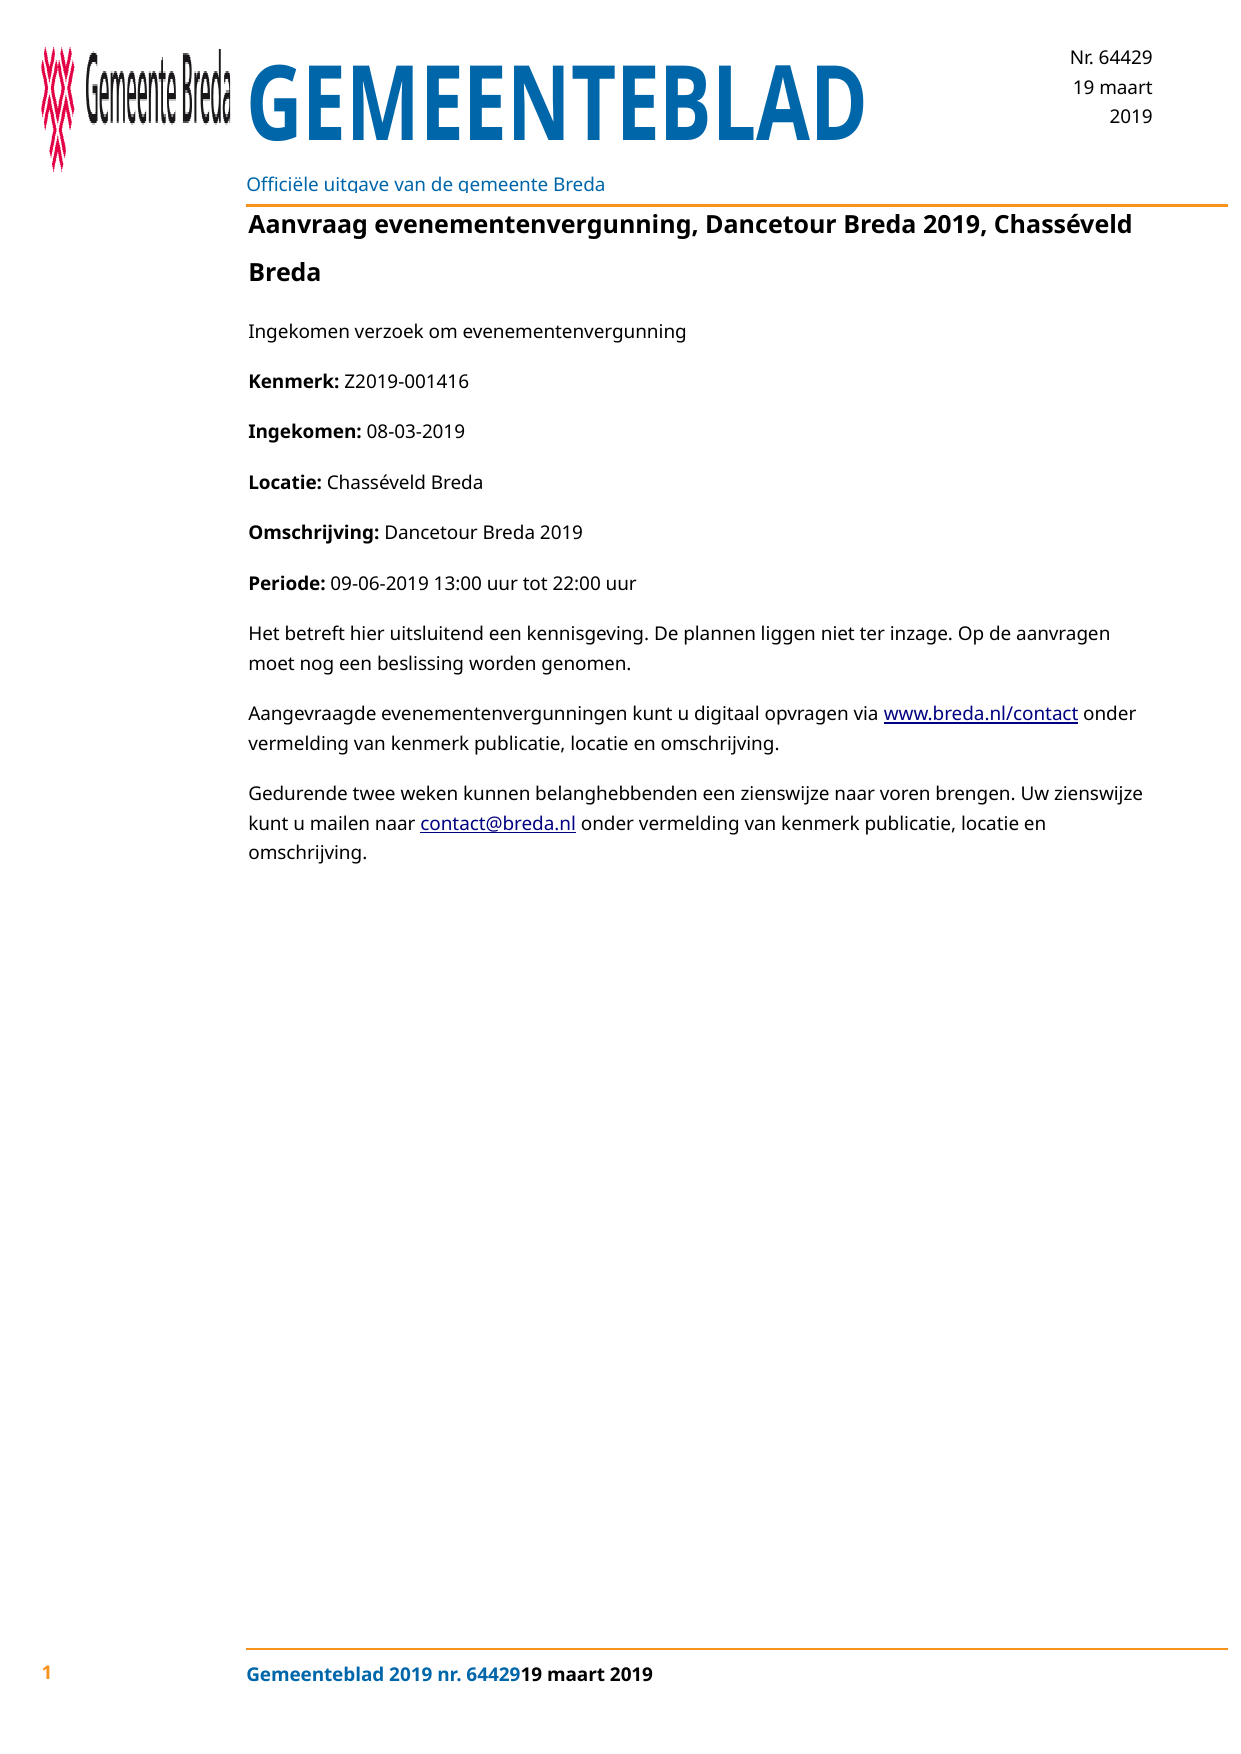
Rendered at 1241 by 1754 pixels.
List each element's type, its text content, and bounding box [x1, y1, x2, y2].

picture [41, 47, 231, 172]
text Periode: 09-06-2019 13:00 uur tot 22:00 uur [248, 570, 1152, 596]
text Gedurende twee weken kunnen belanghebbenden een zienswijze naar voren brengen. Uw zienswijze kunt u mailen naar contact@breda.nl onder vermelding van kenmerk publicatie, locatie en omschrijving. [248, 780, 1152, 865]
text Aanvraag evenementenvergunning, Dancetour Breda 2019, Chasséveld Breda [248, 207, 1152, 288]
text Ingekomen verzoek om evenementenvergunning [248, 318, 1152, 344]
text Locatie: Chasséveld Breda [248, 469, 1152, 495]
text Kenmerk: Z2019-001416 [248, 368, 1152, 394]
text Ingekomen: 08-03-2019 [248, 419, 1152, 444]
text Omschrijving: Dancetour Breda 2019 [248, 519, 1152, 545]
text Het betreft hier uitsluitend een kennisgeving. De plannen liggen niet ter inzage. Op de aanvragen moet nog een beslissing worden genomen. [248, 620, 1152, 676]
text Aangevraagde evenementenvergunningen kunt u digitaal opvragen via www.breda.nl/contact onder vermelding van kenmerk publicatie, locatie en omschrijving. [248, 700, 1152, 756]
